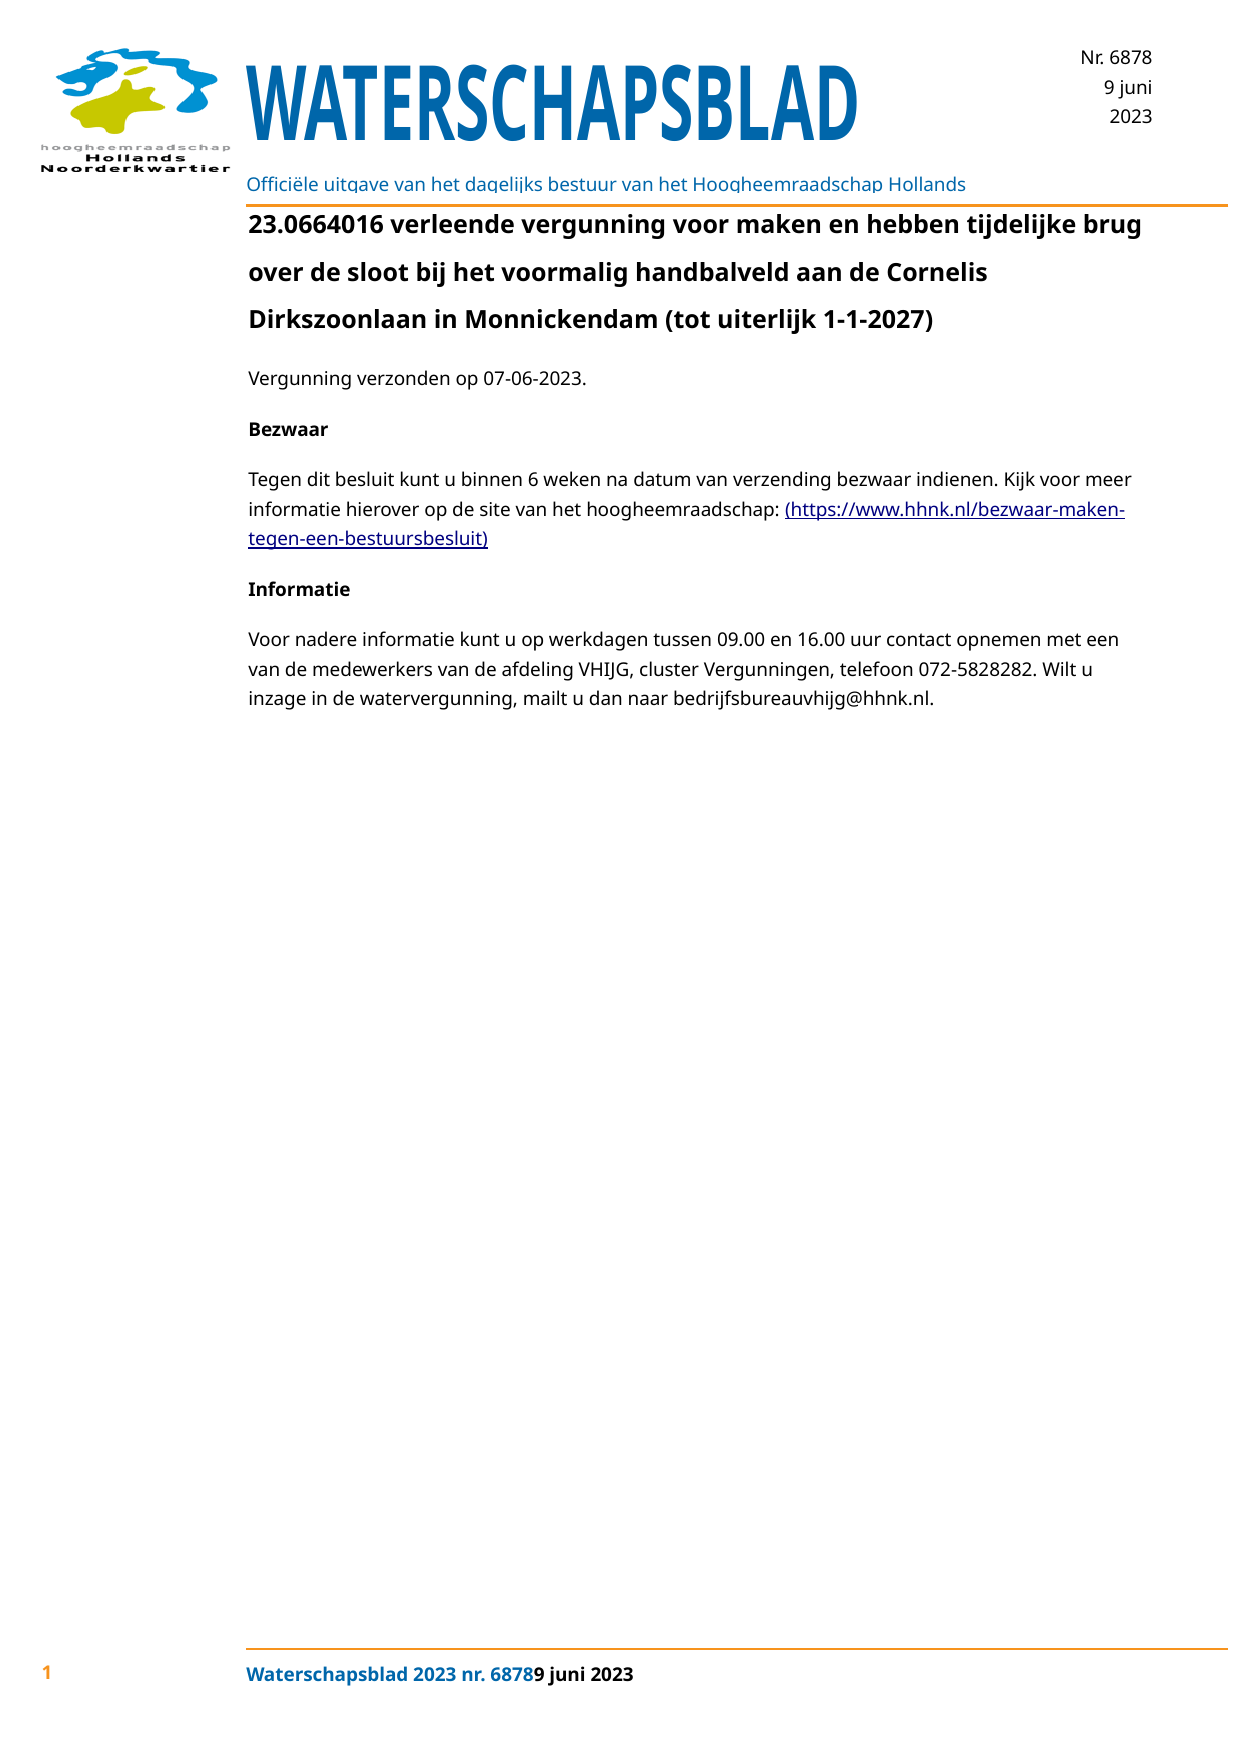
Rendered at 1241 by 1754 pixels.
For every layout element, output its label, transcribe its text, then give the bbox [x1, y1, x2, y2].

text Vergunning verzonden op 07-06-2023. [248, 366, 1152, 391]
picture [41, 47, 231, 172]
text Tegen dit besluit kunt u binnen 6 weken na datum van verzending bezwaar indienen. Kijk voor meer informatie hierover op de site van het hoogheemraadschap: (https://www.hhnk.nl/bezwaar-maken-tegen-een-bestuursbesluit) [248, 466, 1152, 551]
text Informatie [248, 576, 1152, 602]
text Bezwaar [248, 416, 1152, 442]
text 23.0664016 verleende vergunning voor maken en hebben tijdelijke brug over de sloot bij het voormalig handbalveld aan de Cornelis Dirkszoonlaan in Monnickendam (tot uiterlijk 1-1-2027) [248, 207, 1152, 336]
text Voor nadere informatie kunt u op werkdagen tussen 09.00 en 16.00 uur contact opnemen met een van de medewerkers van de afdeling VHIJG, cluster Vergunningen, telefoon 072-5828282. Wilt u inzage in de watervergunning, mailt u dan naar bedrijfsbureauvhijg@hhnk.nl. [248, 626, 1152, 711]
